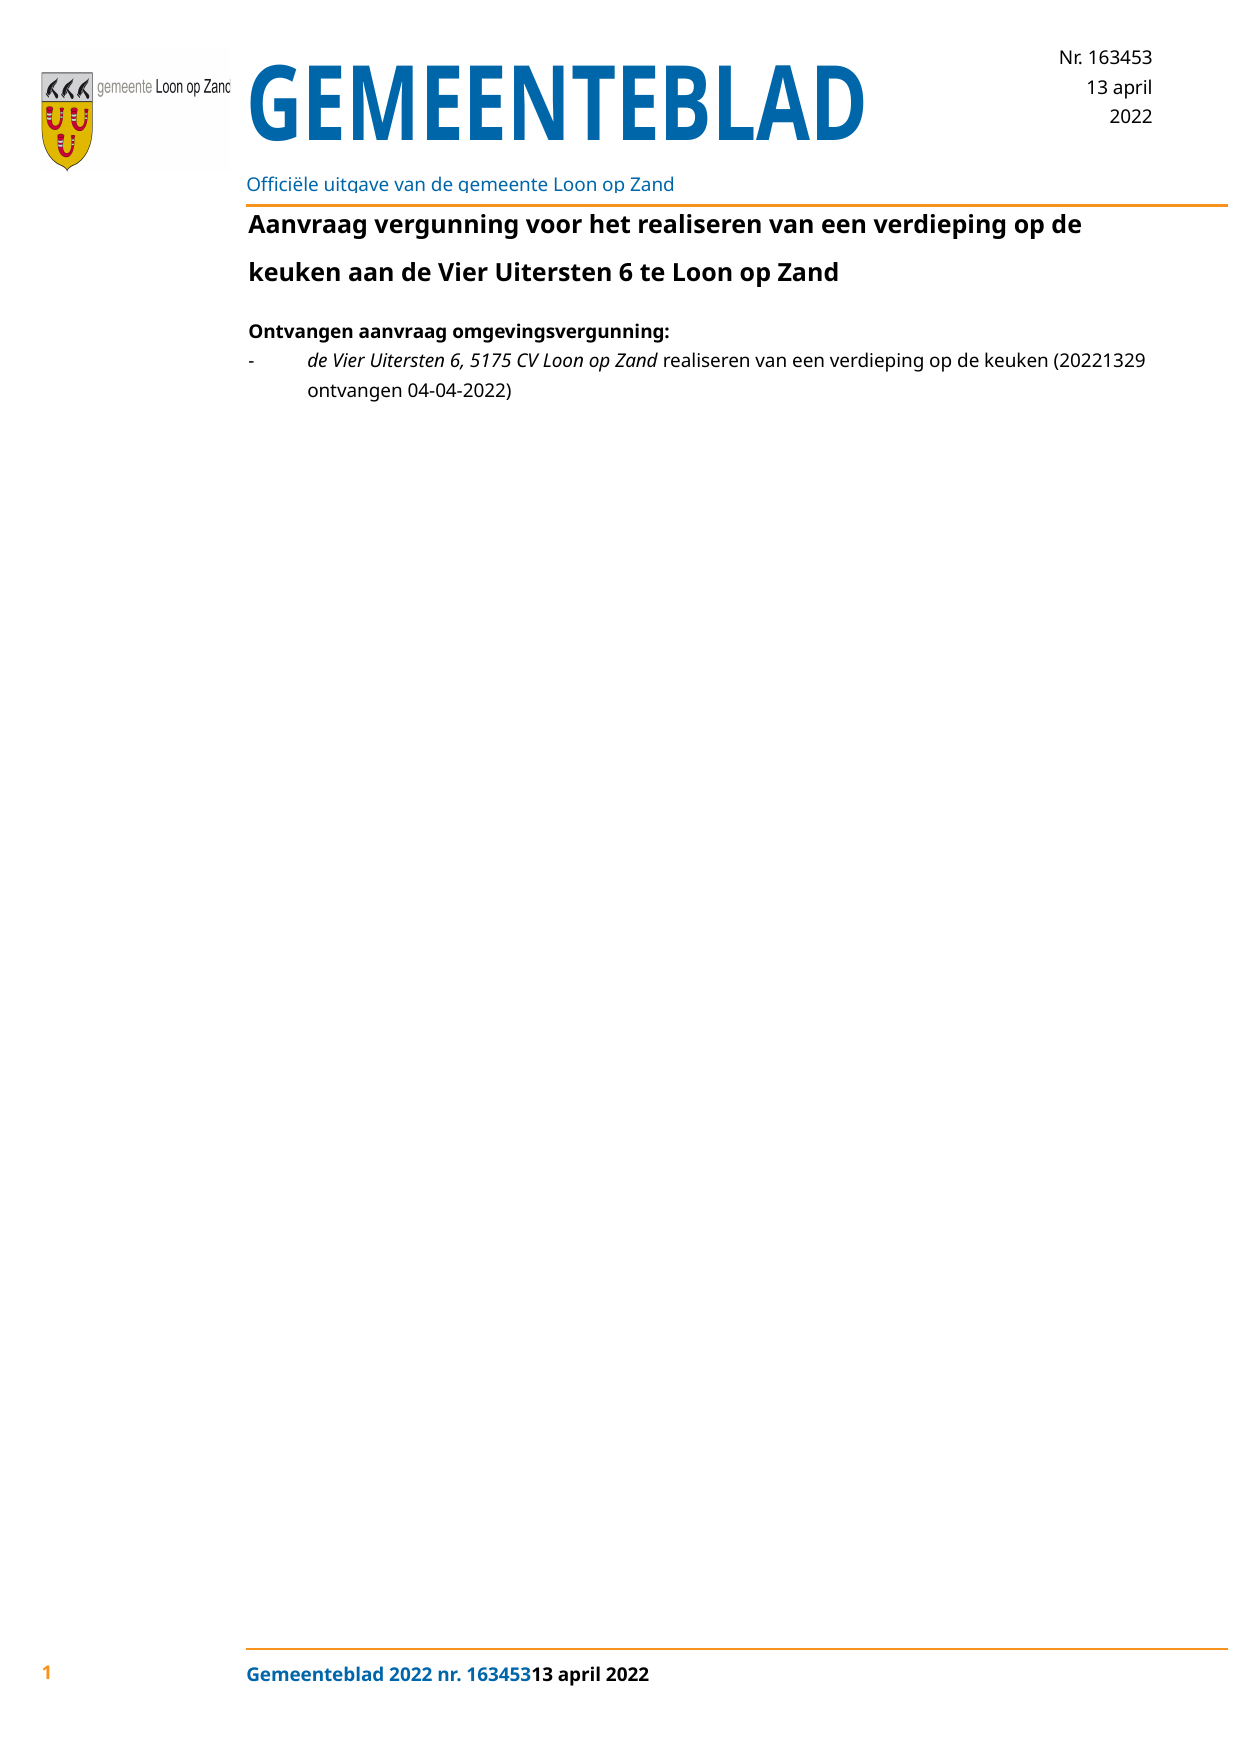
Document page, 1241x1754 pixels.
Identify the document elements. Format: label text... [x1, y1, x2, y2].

picture [41, 47, 231, 172]
text Aanvraag vergunning voor het realiseren van een verdieping op de keuken aan de Vier Uitersten 6 te Loon op Zand [248, 207, 1152, 288]
list de Vier Uitersten 6, 5175 CV Loon op Zand realiseren van een verdieping op de keuken (20221329 ontvangen 04-04-2022) [248, 347, 1152, 403]
text Ontvangen aanvraag omgevingsvergunning: [248, 318, 1152, 344]
